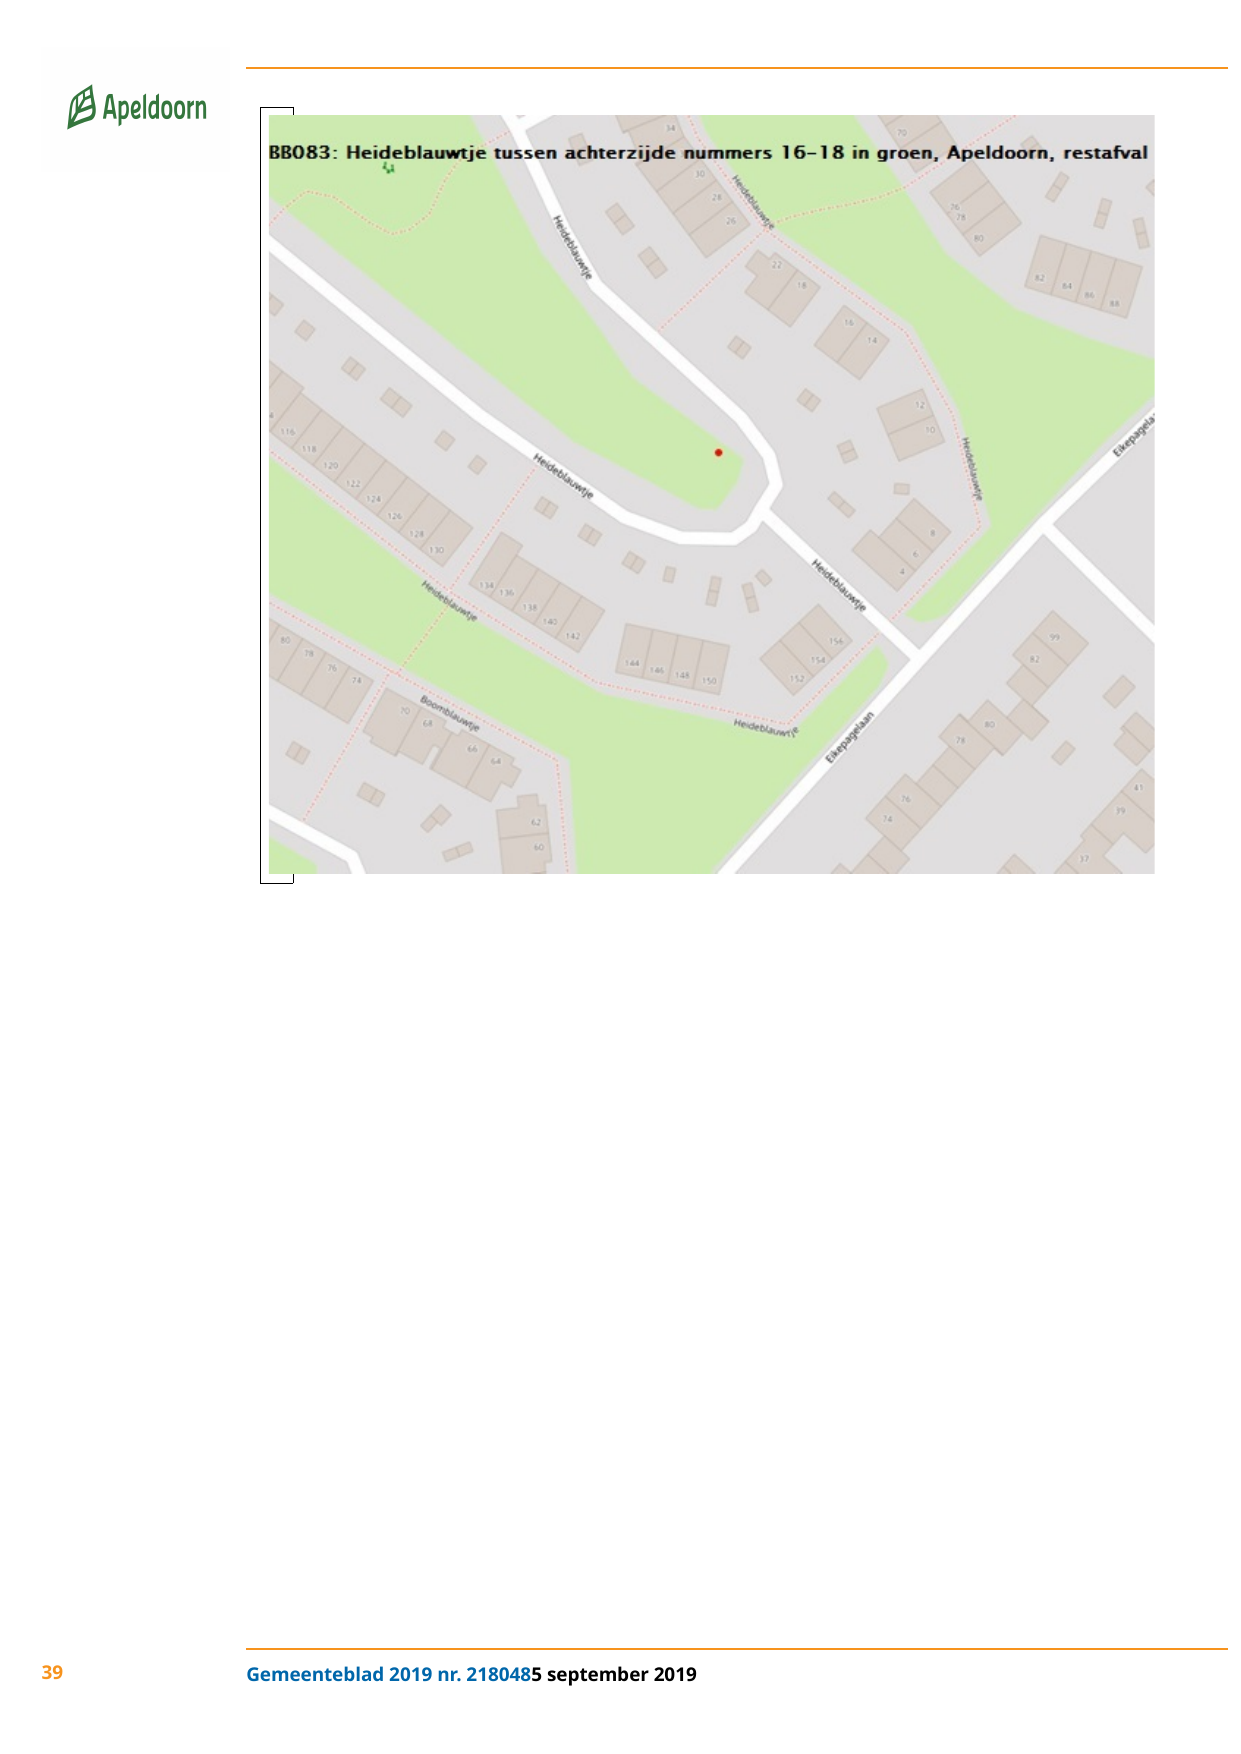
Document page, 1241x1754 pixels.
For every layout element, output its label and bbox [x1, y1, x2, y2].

picture [41, 47, 231, 172]
picture [268, 115, 1155, 874]
